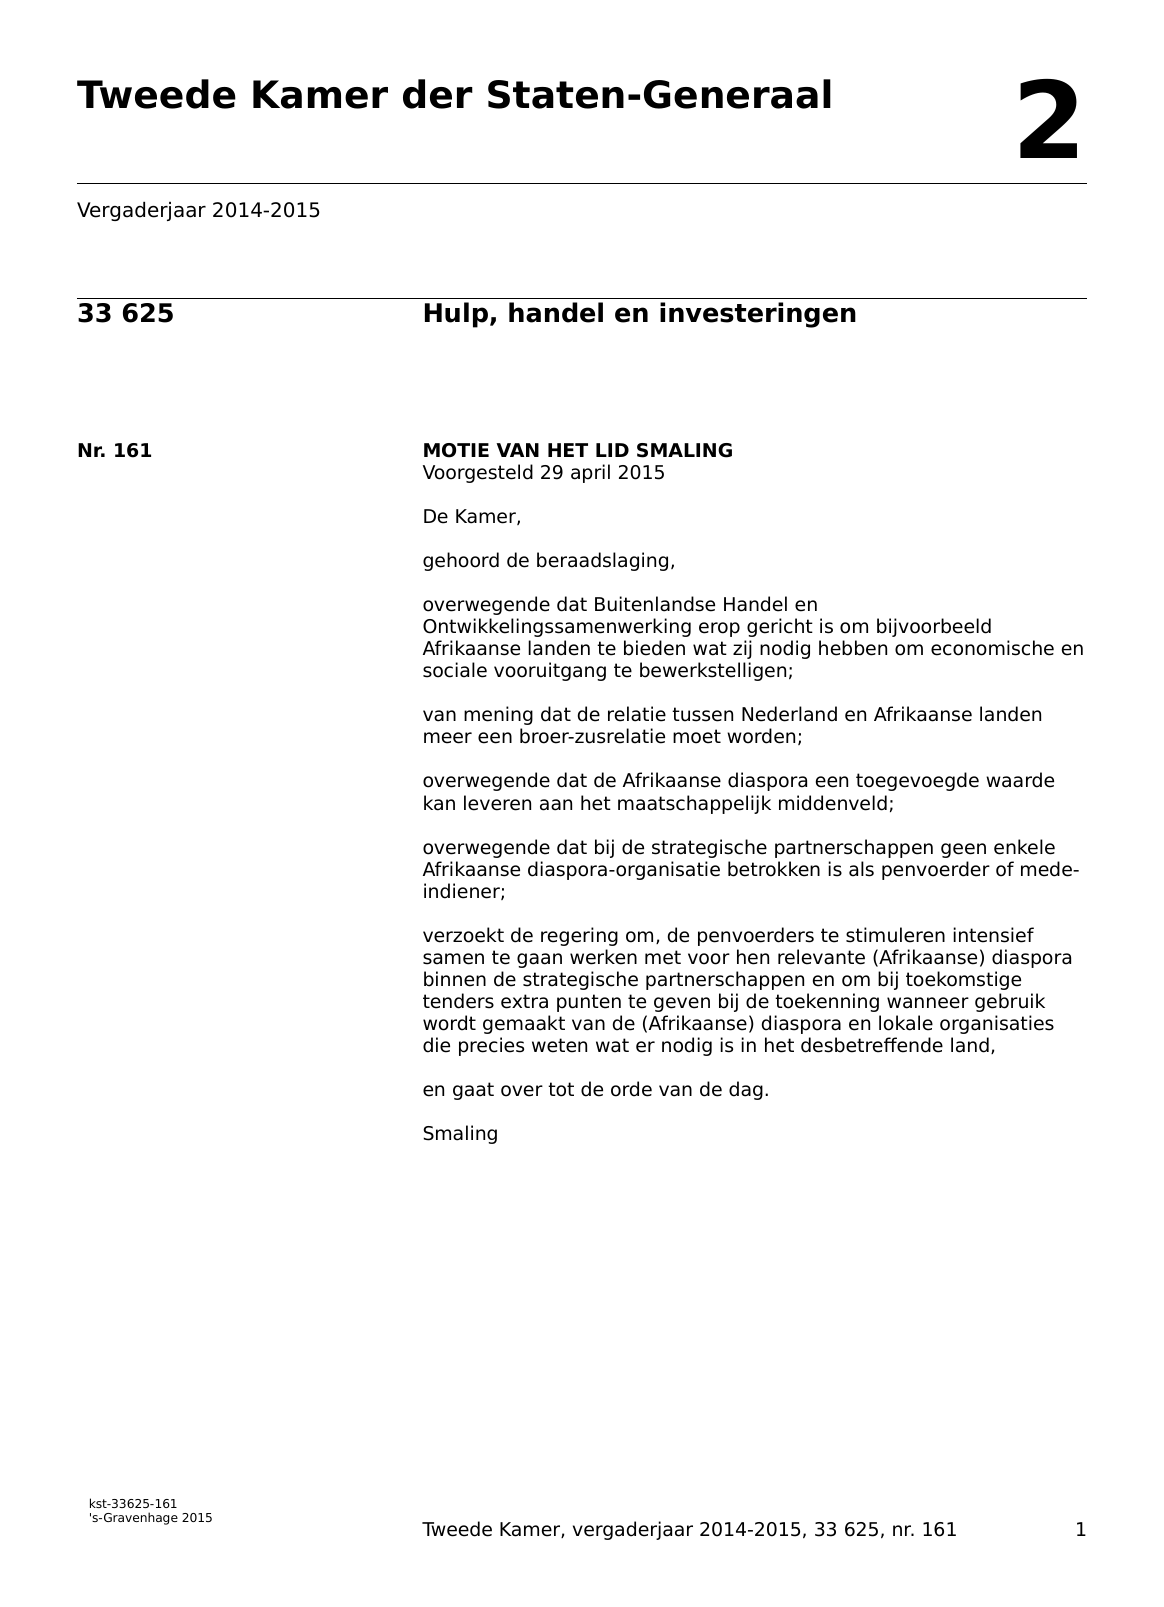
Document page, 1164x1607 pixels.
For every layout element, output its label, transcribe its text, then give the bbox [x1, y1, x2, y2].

text Smaling [422, 1123, 1087, 1145]
table_header 2 [886, 59, 1087, 183]
table_cell Vergaderjaar 2014-2015 [77, 184, 1087, 298]
subtitle 33 625 Hulp, handel en investeringen [77, 299, 1087, 329]
text overwegende dat de Afrikaanse diaspora een toegevoegde waarde kan leveren aan het maatschappelijk middenveld; [422, 770, 1087, 814]
text kst-33625-161 [88, 1497, 323, 1511]
text en gaat over tot de orde van de dag. [422, 1079, 1087, 1101]
text verzoekt de regering om, de penvoerders te stimuleren intensief samen te gaan werken met voor hen relevante (Afrikaanse) diaspora binnen de strategische partnerschappen en om bij toekomstige tenders extra punten te geven bij de toekenning wanneer gebruik wordt gemaakt van de (Afrikaanse) diaspora en lokale organisaties die precies weten wat er nodig is in het desbetreffende land, [422, 925, 1087, 1057]
text 's-Gravenhage 2015 [88, 1511, 323, 1525]
text Voorgesteld 29 april 2015 [422, 462, 1087, 484]
text van mening dat de relatie tussen Nederland en Afrikaanse landen meer een broer-zusrelatie moet worden; [422, 704, 1087, 748]
text De Kamer, [422, 506, 1087, 528]
subtitle Nr. 161 MOTIE VAN HET LID SMALING [77, 440, 1087, 462]
table_header Tweede Kamer der Staten-Generaal [77, 59, 886, 183]
text gehoord de beraadslaging, [422, 550, 1087, 572]
text overwegende dat Buitenlandse Handel en Ontwikkelingssamenwerking erop gericht is om bijvoorbeeld Afrikaanse landen te bieden wat zij nodig hebben om economische en sociale vooruitgang te bewerkstelligen; [422, 594, 1087, 682]
text overwegende dat bij de strategische partnerschappen geen enkele Afrikaanse diaspora-organisatie betrokken is als penvoerder of mede-indiener; [422, 837, 1087, 902]
